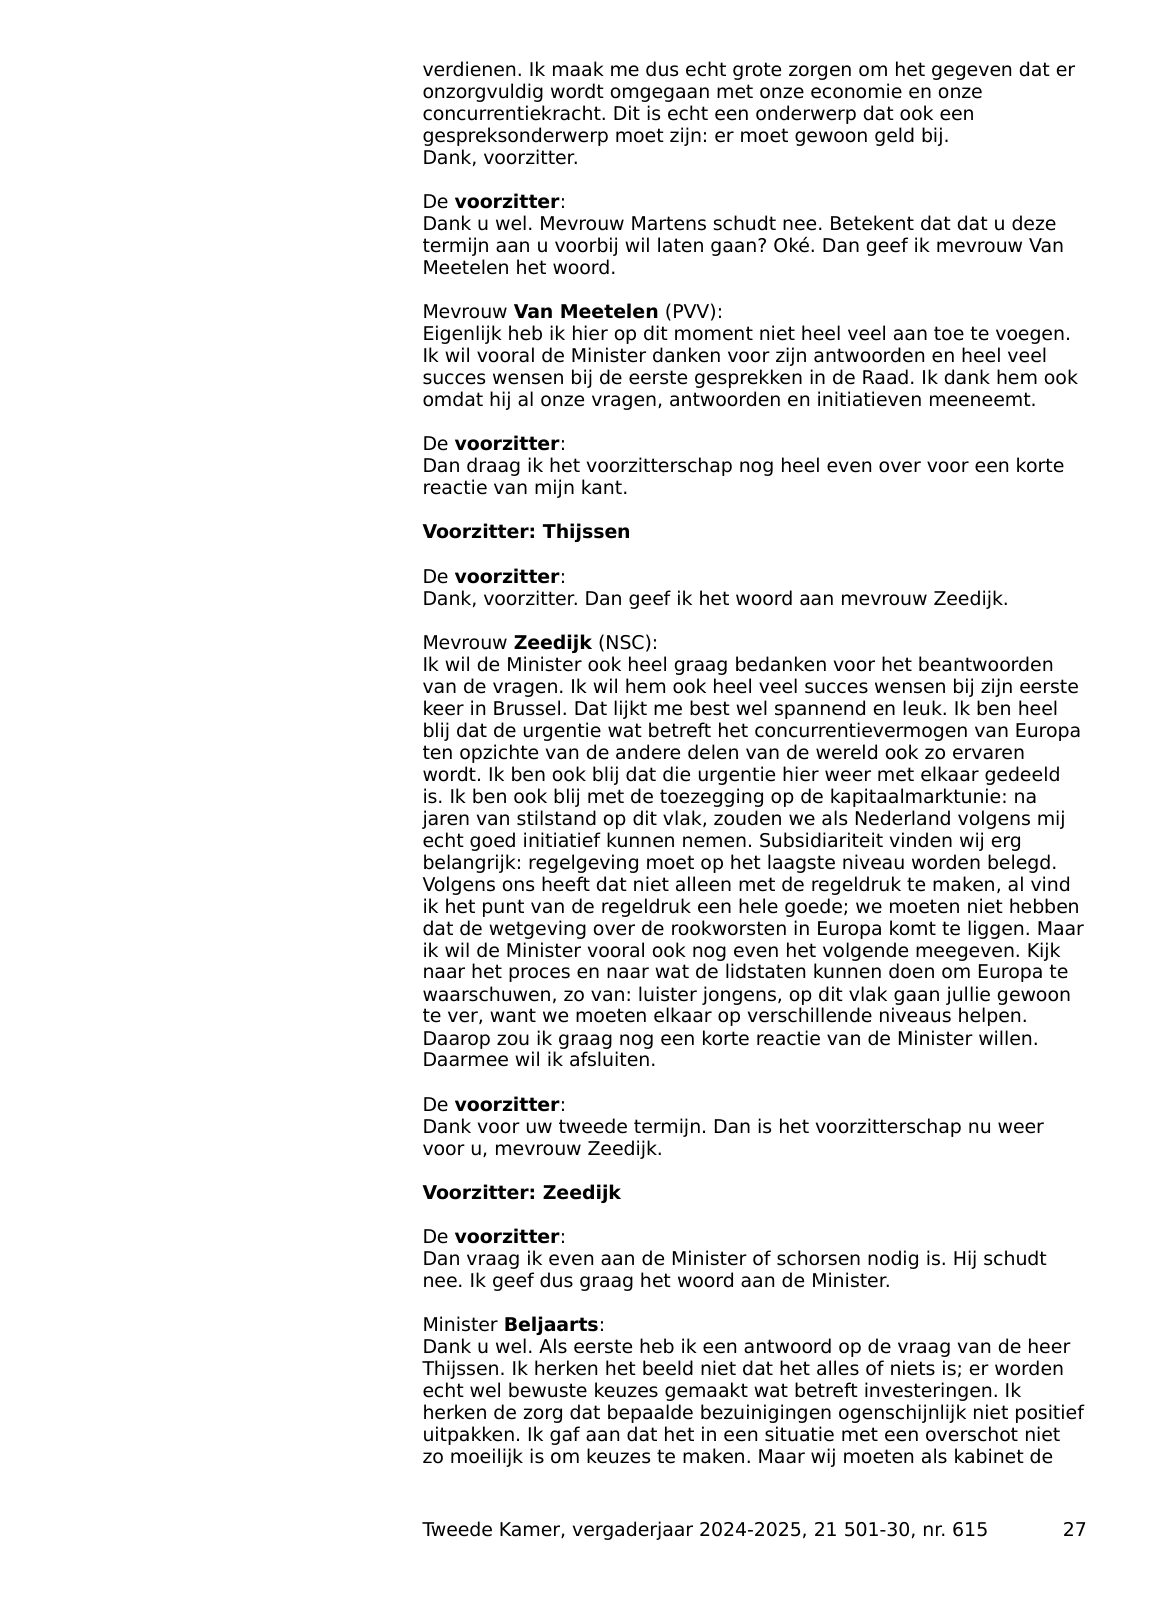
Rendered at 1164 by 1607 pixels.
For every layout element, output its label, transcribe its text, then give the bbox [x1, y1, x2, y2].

text De voorzitter: [422, 191, 1087, 213]
text De voorzitter: [422, 433, 1087, 455]
text Eigenlijk heb ik hier op dit moment niet heel veel aan toe te voegen. Ik wil vooral de Minister danken voor zijn antwoorden en heel veel succes wensen bij de eerste gesprekken in de Raad. Ik dank hem ook omdat hij al onze vragen, antwoorden en initiatieven meeneemt. [422, 323, 1087, 411]
subtitle Voorzitter: Zeedijk [422, 1182, 1087, 1204]
text Dan vraag ik even aan de Minister of schorsen nodig is. Hij schudt nee. Ik geef dus graag het woord aan de Minister. [422, 1248, 1087, 1292]
text De voorzitter: [422, 1226, 1087, 1248]
text Daarmee wil ik afsluiten. [422, 1049, 1087, 1071]
text Dan draag ik het voorzitterschap nog heel even over voor een korte reactie van mijn kant. [422, 455, 1087, 499]
text De voorzitter: [422, 1093, 1087, 1116]
subtitle Voorzitter: Thijssen [422, 521, 1087, 543]
text verdienen. Ik maak me dus echt grote zorgen om het gegeven dat er onzorgvuldig wordt omgegaan met onze economie en onze concurrentiekracht. Dit is echt een onderwerp dat ook een gespreksonderwerp moet zijn: er moet gewoon geld bij. [422, 59, 1087, 147]
text Dank u wel. Mevrouw Martens schudt nee. Betekent dat dat u deze termijn aan u voorbij wil laten gaan? Oké. Dan geef ik mevrouw Van Meetelen het woord. [422, 213, 1087, 279]
text Dank, voorzitter. [422, 147, 1087, 169]
text Dank, voorzitter. Dan geef ik het woord aan mevrouw Zeedijk. [422, 588, 1087, 609]
text Dank voor uw tweede termijn. Dan is het voorzitterschap nu weer voor u, mevrouw Zeedijk. [422, 1116, 1087, 1159]
text Minister Beljaarts: [422, 1314, 1087, 1336]
text De voorzitter: [422, 566, 1087, 588]
text Mevrouw Zeedijk (NSC): [422, 632, 1087, 654]
text Ik wil de Minister ook heel graag bedanken voor het beantwoorden van de vragen. Ik wil hem ook heel veel succes wensen bij zijn eerste keer in Brussel. Dat lijkt me best wel spannend en leuk. Ik ben heel blij dat de urgentie wat betreft het concurrentievermogen van Europa ten opzichte van de andere delen van de wereld ook zo ervaren wordt. Ik ben ook blij dat die urgentie hier weer met elkaar gedeeld is. Ik ben ook blij met de toezegging op de kapitaalmarktunie: na jaren van stilstand op dit vlak, zouden we als Nederland volgens mij echt goed initiatief kunnen nemen. Subsidiariteit vinden wij erg belangrijk: regelgeving moet op het laagste niveau worden belegd. Volgens ons heeft dat niet alleen met de regeldruk te maken, al vind ik het punt van de regeldruk een hele goede; we moeten niet hebben dat de wetgeving over de rookworsten in Europa komt te liggen. Maar ik wil de Minister vooral ook nog even het volgende meegeven. Kijk naar het proces en naar wat de lidstaten kunnen doen om Europa te waarschuwen, zo van: luister jongens, op dit vlak gaan jullie gewoon te ver, want we moeten elkaar op verschillende niveaus helpen. Daarop zou ik graag nog een korte reactie van de Minister willen. [422, 654, 1087, 1049]
text Dank u wel. Als eerste heb ik een antwoord op de vraag van de heer Thijssen. Ik herken het beeld niet dat het alles of niets is; er worden echt wel bewuste keuzes gemaakt wat betreft investeringen. Ik herken de zorg dat bepaalde bezuinigingen ogenschijnlijk niet positief uitpakken. Ik gaf aan dat het in een situatie met een overschot niet zo moeilijk is om keuzes te maken. Maar wij moeten als kabinet de [422, 1336, 1087, 1468]
text Mevrouw Van Meetelen (PVV): [422, 301, 1087, 323]
